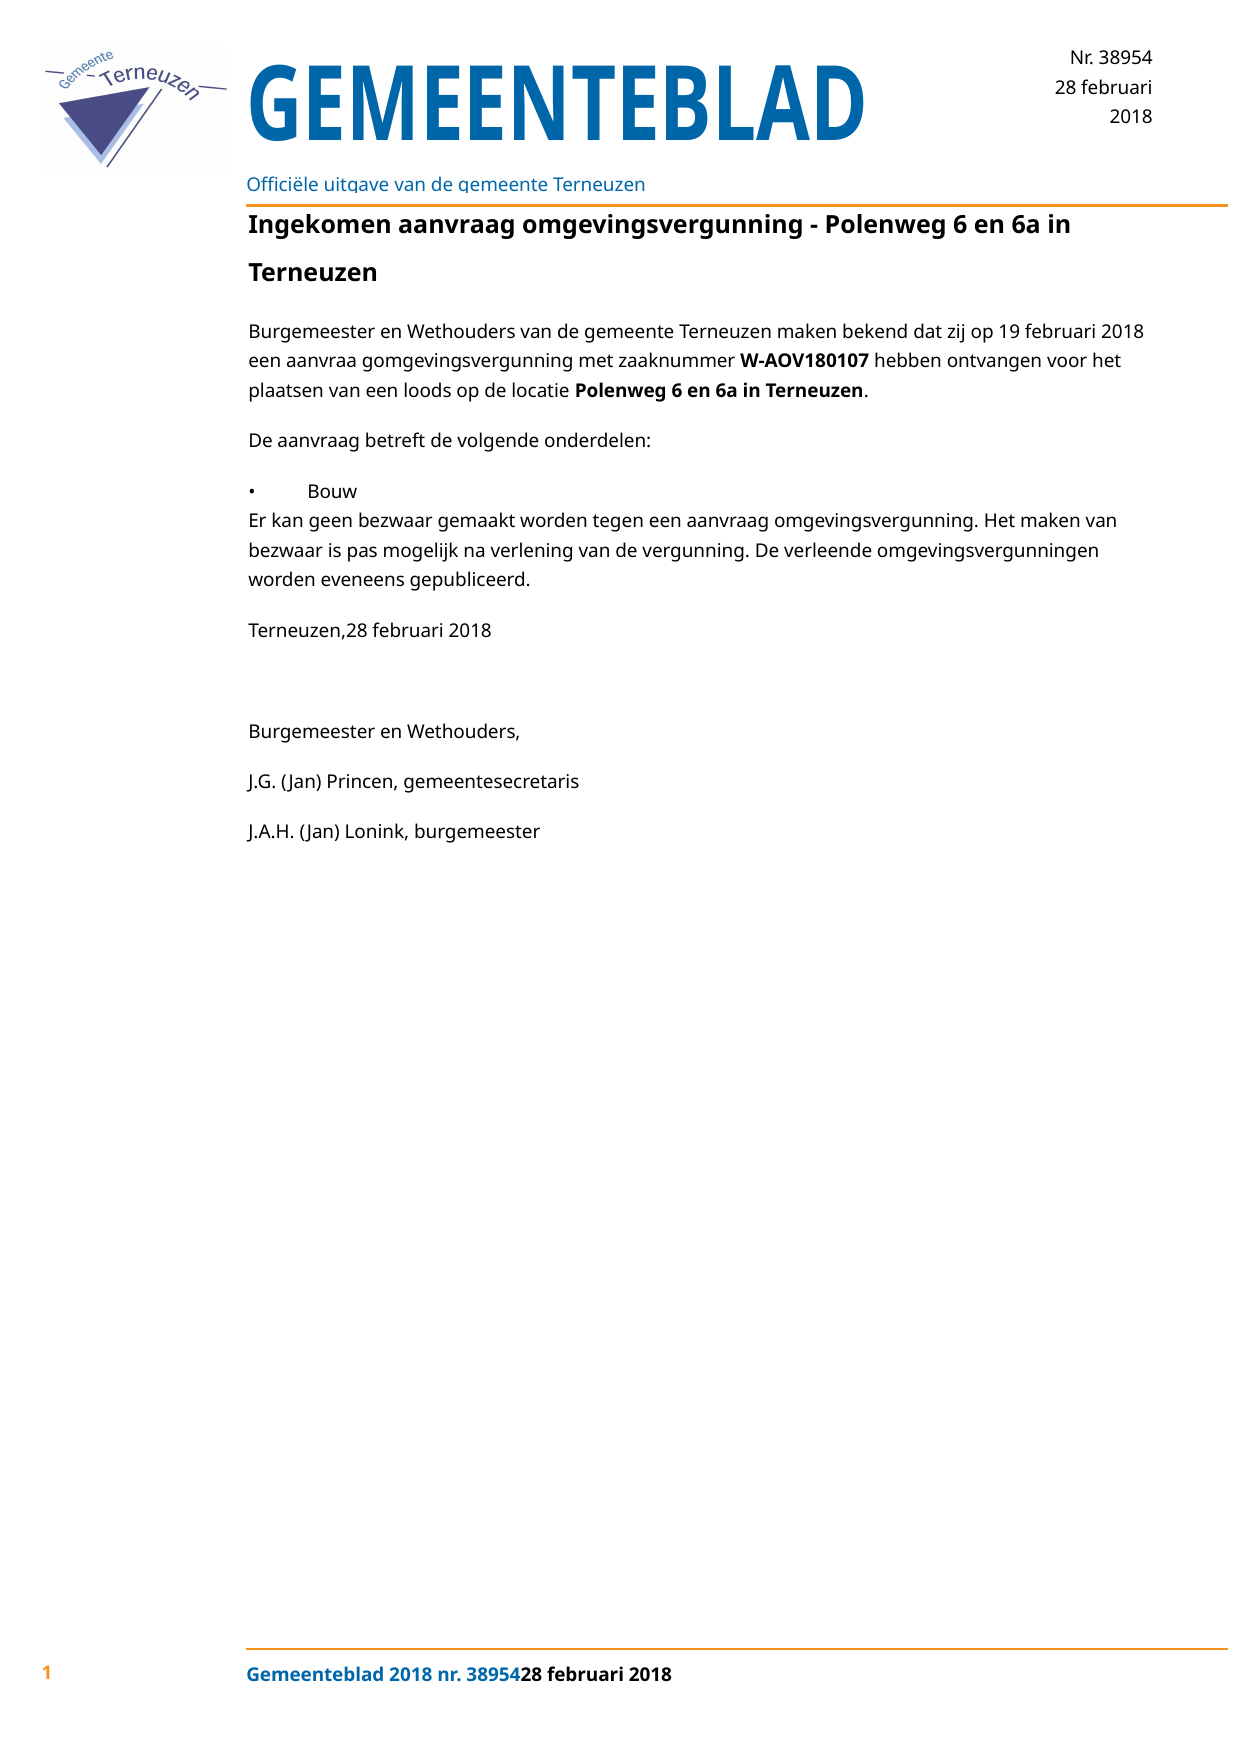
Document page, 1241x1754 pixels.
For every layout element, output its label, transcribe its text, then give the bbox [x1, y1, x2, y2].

text Ingekomen aanvraag omgevingsvergunning - Polenweg 6 en 6a in Terneuzen [248, 207, 1152, 288]
text Terneuzen,28 februari 2018 [248, 617, 1152, 643]
text Burgemeester en Wethouders van de gemeente Terneuzen maken bekend dat zij op 19 februari 2018 een aanvraa gomgevingsvergunning met zaaknummer W-AOV180107 hebben ontvangen voor het plaatsen van een loods op de locatie Polenweg 6 en 6a in Terneuzen. [248, 318, 1152, 403]
text J.G. (Jan) Princen, gemeentesecretaris [248, 768, 1152, 794]
text Burgemeester en Wethouders, [248, 718, 1152, 744]
text Er kan geen bezwaar gemaakt worden tegen een aanvraag omgevingsvergunning. Het maken van bezwaar is pas mogelijk na verlening van de vergunning. De verleende omgevingsvergunningen worden eveneens gepubliceerd. [248, 507, 1152, 592]
picture [41, 47, 231, 172]
text J.A.H. (Jan) Lonink, burgemeester [248, 819, 1152, 844]
list Bouw [248, 478, 1152, 504]
text De aanvraag betreft de volgende onderdelen: [248, 427, 1152, 453]
